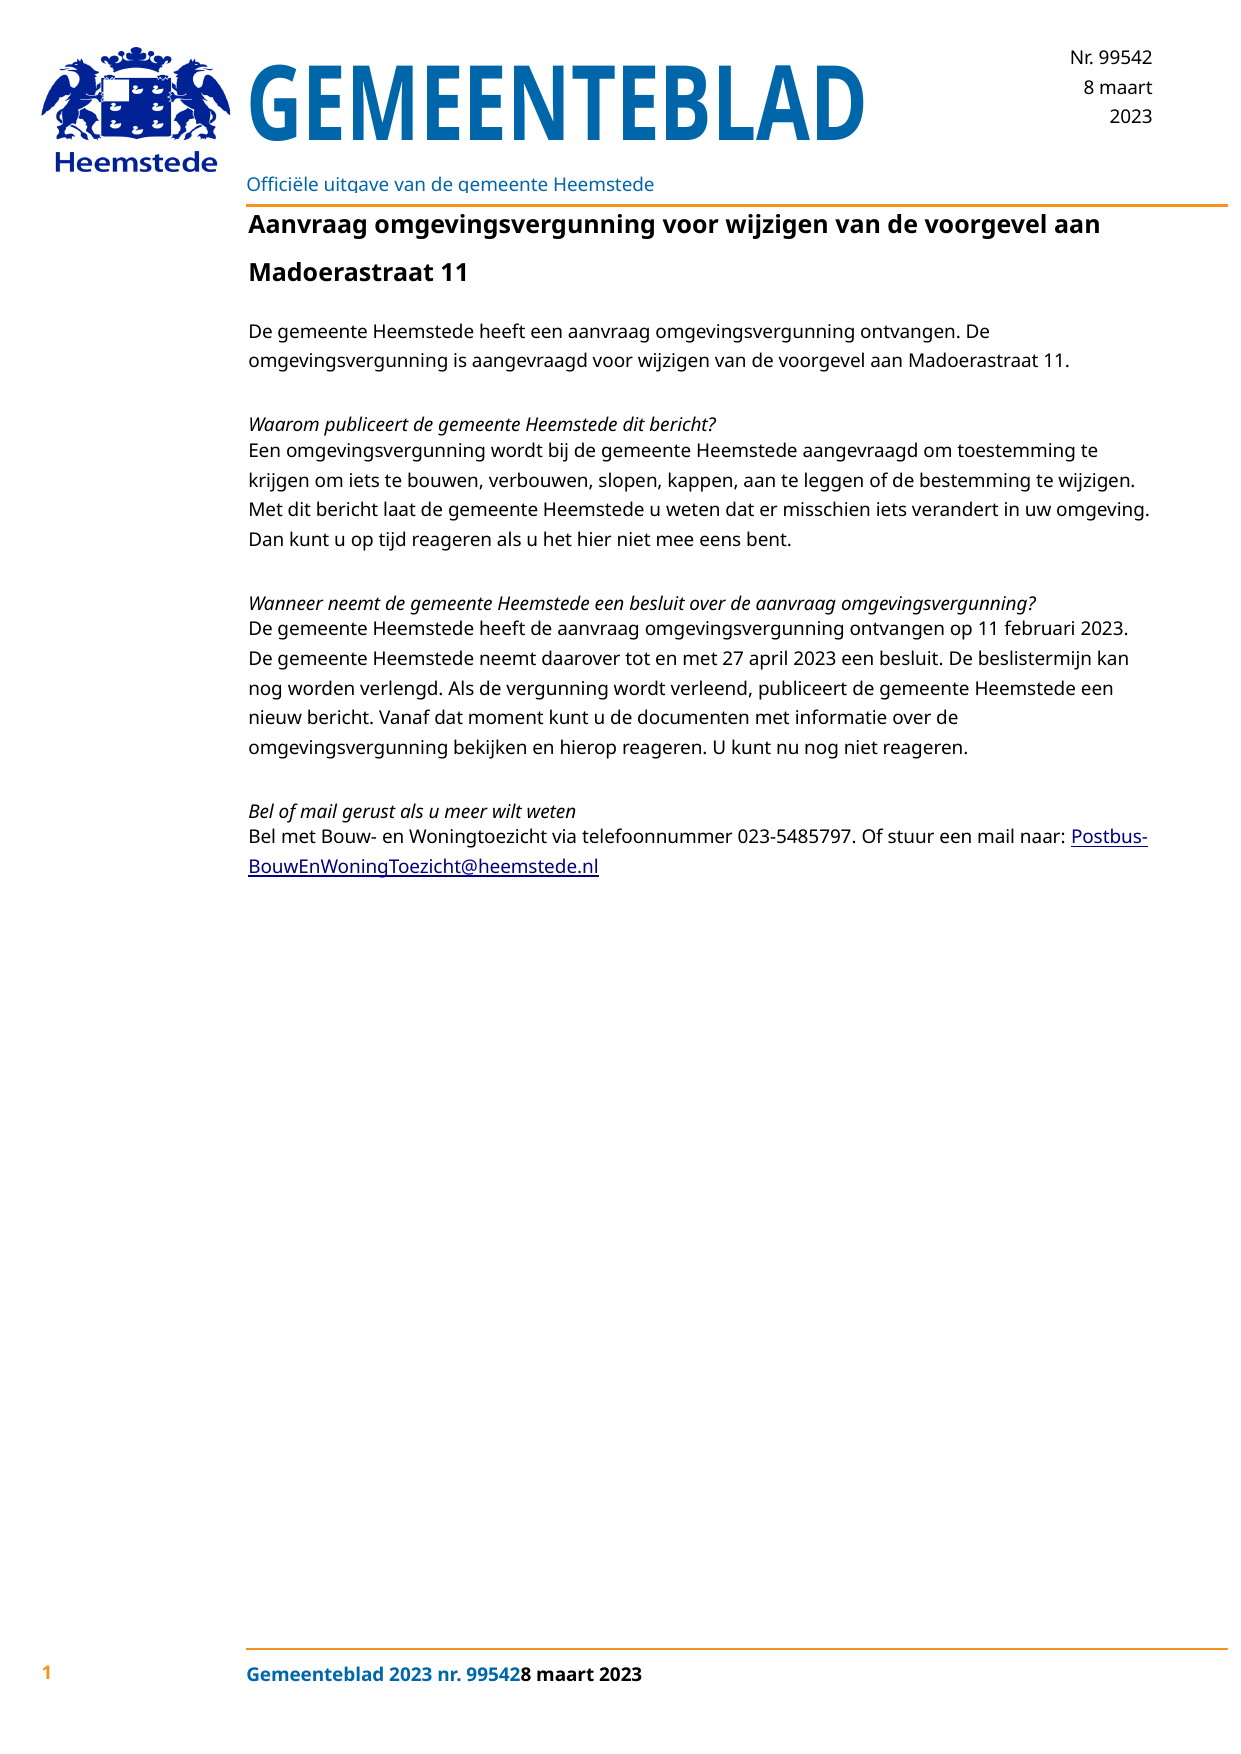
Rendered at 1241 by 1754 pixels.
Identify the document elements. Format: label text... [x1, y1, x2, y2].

text De gemeente Heemstede heeft een aanvraag omgevingsvergunning ontvangen. De omgevingsvergunning is aangevraagd voor wijzigen van de voorgevel aan Madoerastraat 11. [248, 318, 1152, 373]
text Een omgevingsvergunning wordt bij de gemeente Heemstede aangevraagd om toestemming te krijgen om iets te bouwen, verbouwen, slopen, kappen, aan te leggen of de bestemming te wijzigen. Met dit bericht laat de gemeente Heemstede u weten dat er misschien iets verandert in uw omgeving. Dan kunt u op tijd reageren als u het hier niet mee eens bent. [248, 437, 1152, 552]
text Wanneer neemt de gemeente Heemstede een besluit over de aanvraag omgevingsvergunning? [248, 590, 1152, 616]
text Bel of mail gerust als u meer wilt weten [248, 798, 1152, 824]
text De gemeente Heemstede heeft de aanvraag omgevingsvergunning ontvangen op 11 februari 2023. De gemeente Heemstede neemt daarover tot en met 27 april 2023 een besluit. De beslistermijn kan nog worden verlengd. Als de vergunning wordt verleend, publiceert de gemeente Heemstede een nieuw bericht. Vanaf dat moment kunt u de documenten met informatie over de omgevingsvergunning bekijken en hierop reageren. U kunt nu nog niet reageren. [248, 616, 1152, 760]
picture [41, 47, 231, 172]
text Waarom publiceert de gemeente Heemstede dit bericht? [248, 411, 1152, 437]
text Aanvraag omgevingsvergunning voor wijzigen van de voorgevel aan Madoerastraat 11 [248, 207, 1152, 288]
text Bel met Bouw- en Woningtoezicht via telefoonnummer 023-5485797. Of stuur een mail naar: Postbus-BouwEnWoningToezicht@heemstede.nl [248, 824, 1152, 879]
